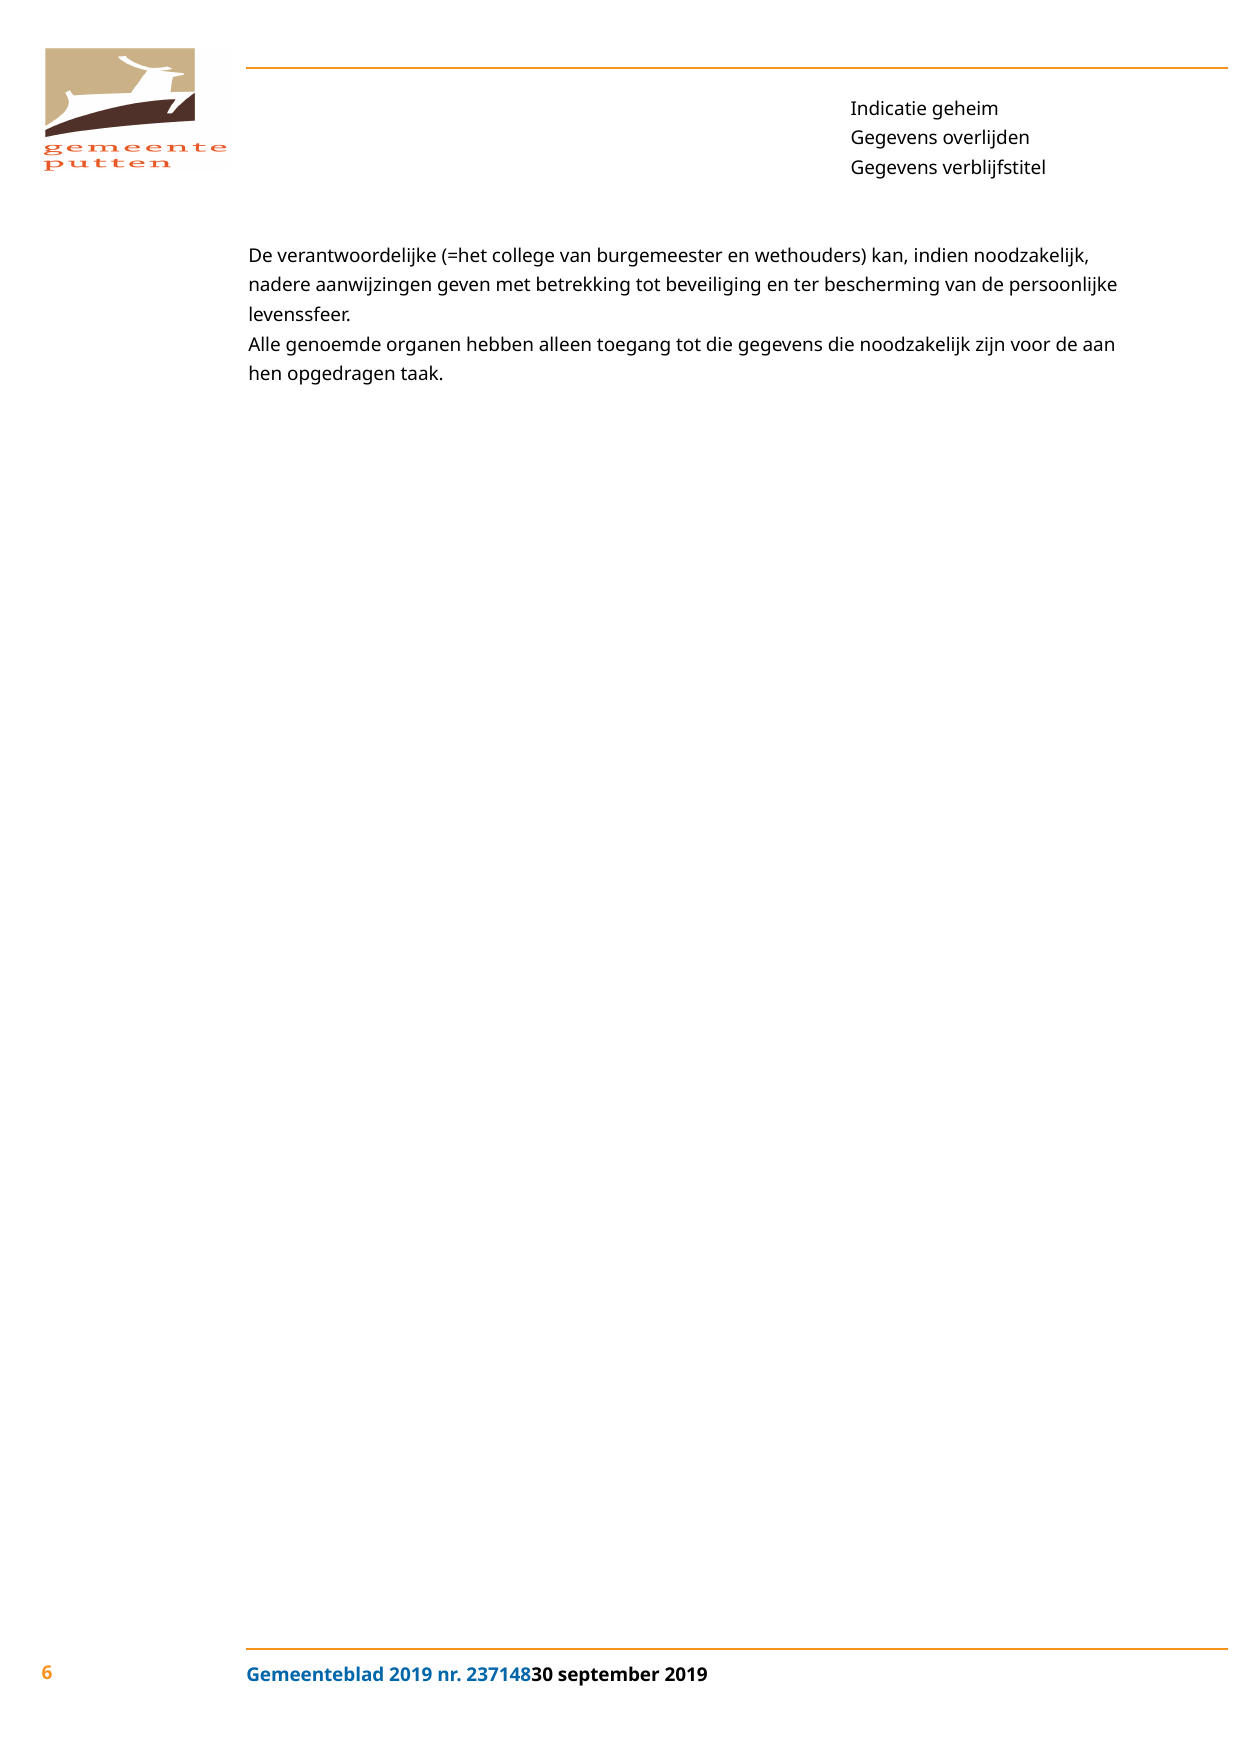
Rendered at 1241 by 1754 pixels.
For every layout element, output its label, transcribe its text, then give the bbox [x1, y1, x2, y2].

text Alle genoemde organen hebben alleen toegang tot die gegevens die noodzakelijk zijn voor de aan hen opgedragen taak. [248, 331, 1152, 386]
table_cell [549, 95, 850, 209]
picture [41, 47, 231, 172]
table_cell [248, 95, 549, 209]
text De verantwoordelijke (=het college van burgemeester en wethouders) kan, indien noodzakelijk, nadere aanwijzingen geven met betrekking tot beveiliging en ter bescherming van de persoonlijke levenssfeer. [248, 242, 1152, 327]
table_cell Indicatie geheim Gegevens overlijden Gegevens verblijfstitel [850, 95, 1152, 209]
